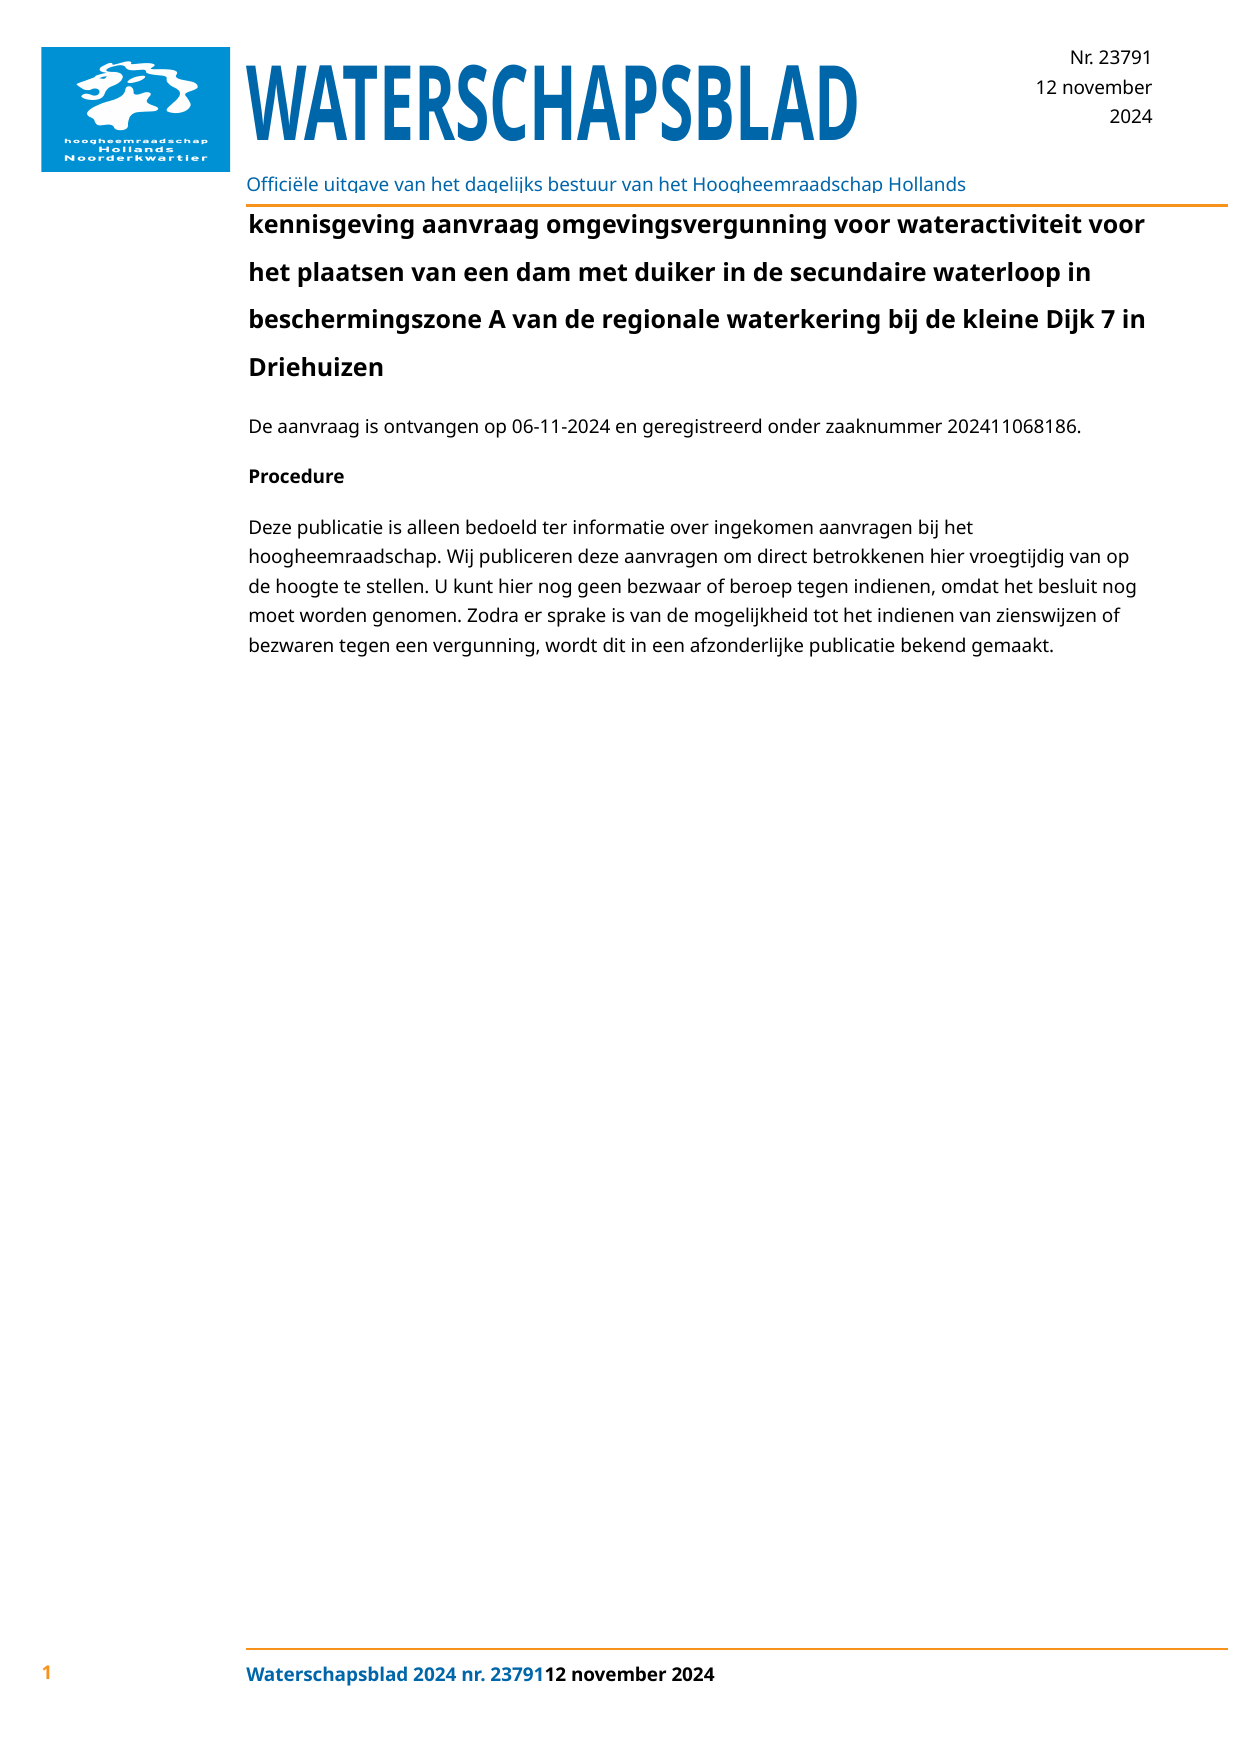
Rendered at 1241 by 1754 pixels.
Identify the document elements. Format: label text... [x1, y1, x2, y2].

picture [118, 62, 197, 112]
picture [78, 64, 122, 99]
text kennisgeving aanvraag omgevingsvergunning voor wateractiviteit voor het plaatsen van een dam met duiker in de secundaire waterloop in beschermingszone A van de regionale waterkering bij de kleine Dijk 7 in Driehuizen [248, 207, 1152, 384]
text De aanvraag is ontvangen op 06-11-2024 en geregistreerd onder zaaknummer 202411068186. [248, 413, 1152, 439]
text Procedure [248, 463, 1152, 489]
picture [129, 76, 144, 82]
text Deze publicatie is alleen bedoeld ter informatie over ingekomen aanvragen bij het hoogheemraadschap. Wij publiceren deze aanvragen om direct betrokkenen hier vroegtijdig van op de hoogte te stellen. U kunt hier nog geen bezwaar of beroep tegen indienen, omdat het besluit nog moet worden genomen. Zodra er sprake is van de mogelijkheid tot het indienen van zienswijzen of bezwaren tegen een vergunning, wordt dit in een afzonderlijke publicatie bekend gemaakt. [248, 514, 1152, 658]
picture [88, 87, 157, 130]
